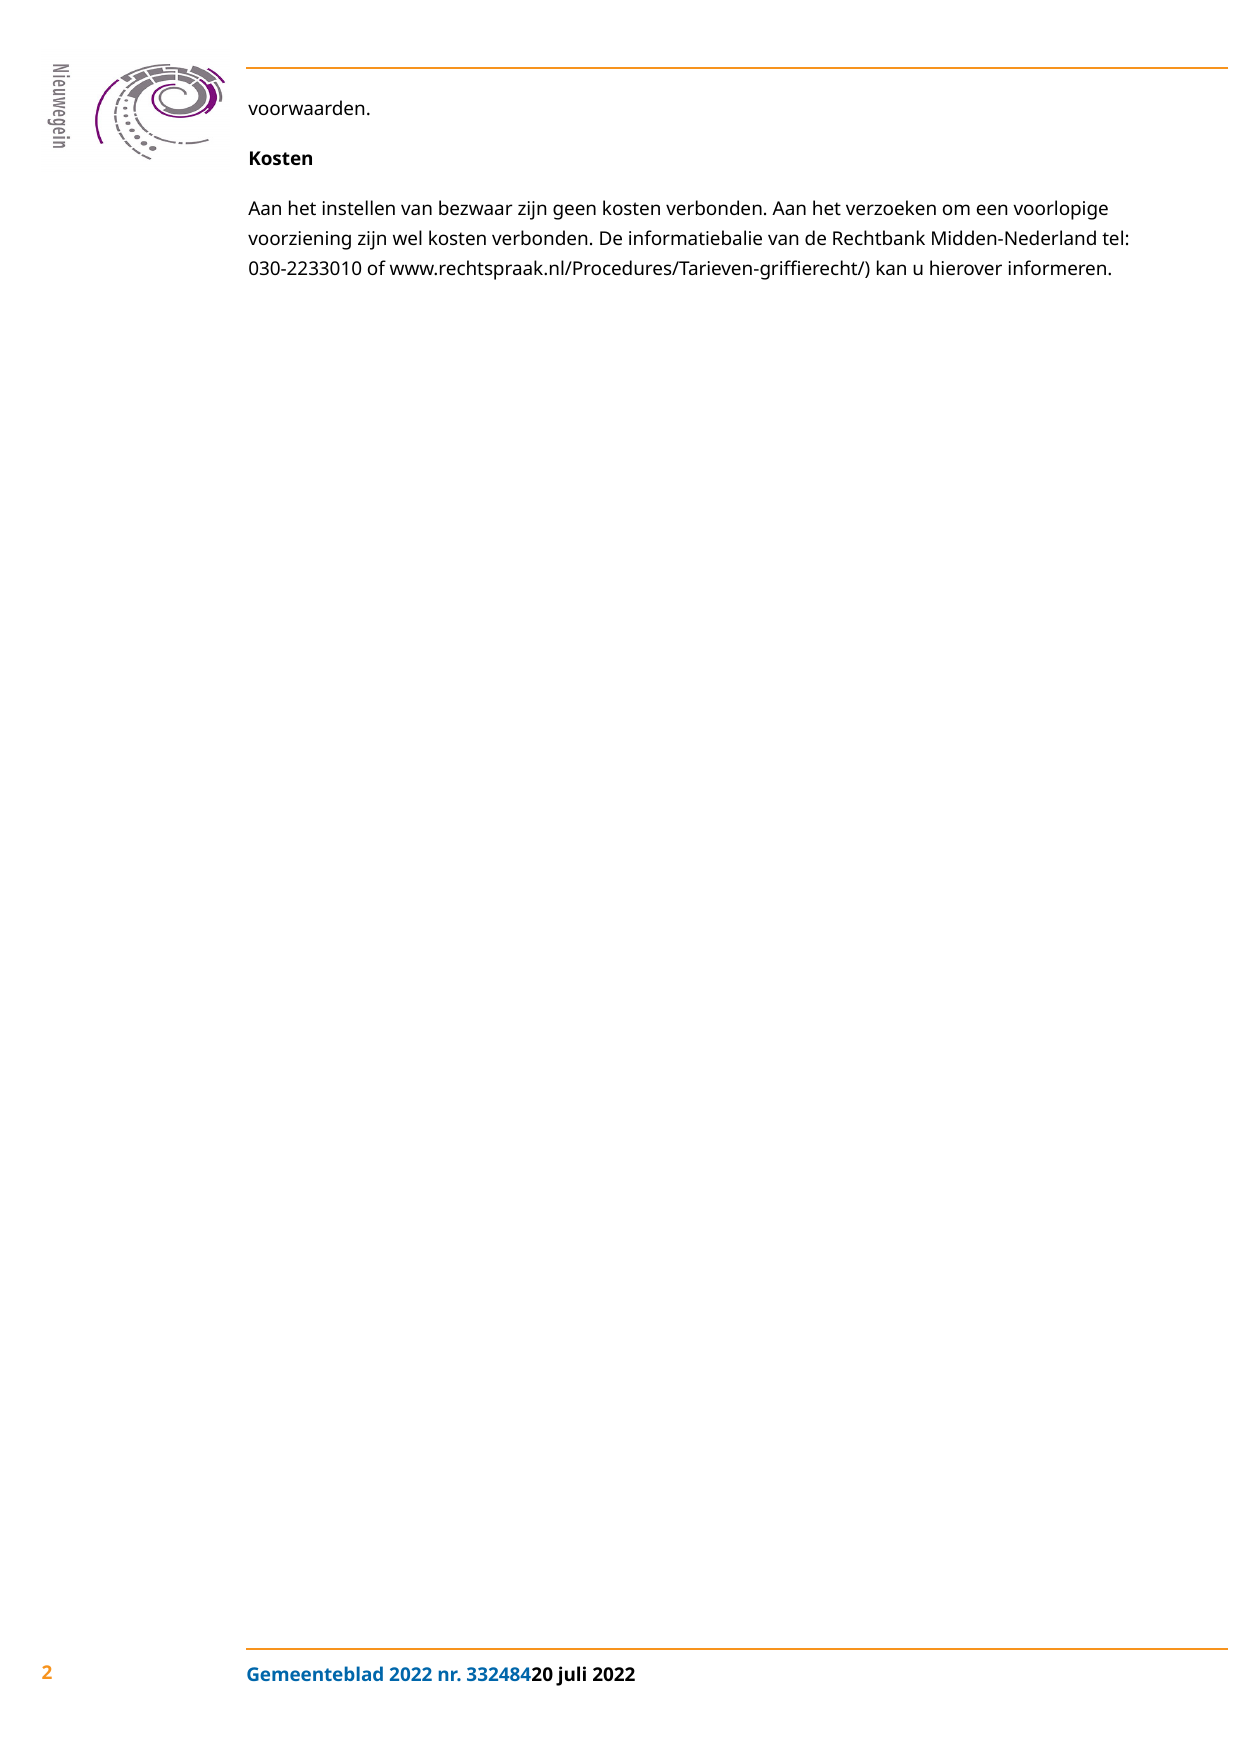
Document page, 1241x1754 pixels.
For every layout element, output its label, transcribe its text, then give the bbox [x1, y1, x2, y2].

text Kosten [248, 145, 1152, 171]
text voorwaarden. [248, 95, 1152, 121]
text Aan het instellen van bezwaar zijn geen kosten verbonden. Aan het verzoeken om een voorlopige voorziening zijn wel kosten verbonden. De informatiebalie van de Rechtbank Midden-Nederland tel: 030-2233010 of www.rechtspraak.nl/Procedures/Tarieven-griffierecht/) kan u hierover informeren. [248, 196, 1152, 281]
picture [41, 47, 231, 172]
